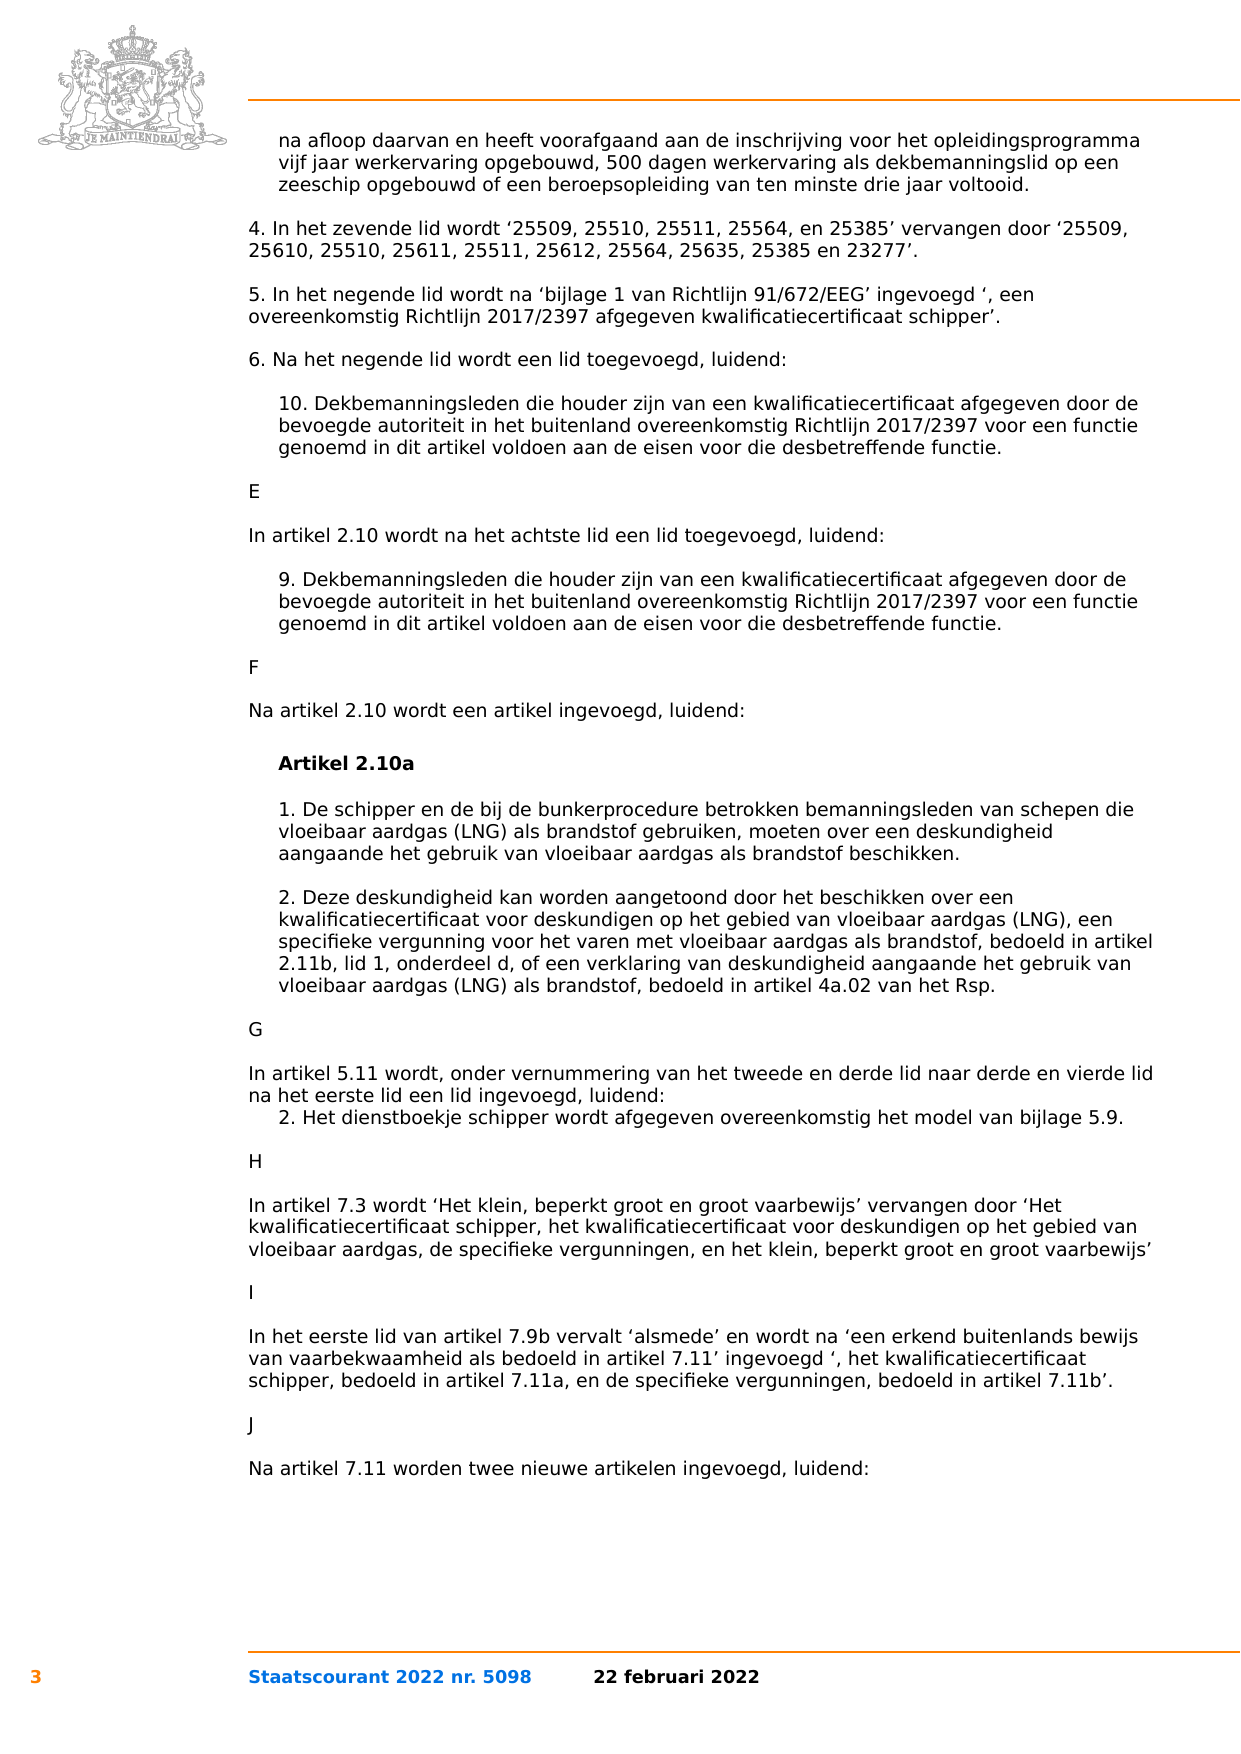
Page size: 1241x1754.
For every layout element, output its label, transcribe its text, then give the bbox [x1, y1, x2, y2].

text I [248, 1282, 1163, 1304]
text J [248, 1414, 1163, 1436]
text 1. De schipper en de bij de bunkerprocedure betrokken bemanningsleden van schepen die vloeibaar aardgas (LNG) als brandstof gebruiken, moeten over een deskundigheid aangaande het gebruik van vloeibaar aardgas als brandstof beschikken. [278, 799, 1163, 865]
text 2. Het dienstboekje schipper wordt afgegeven overeenkomstig het model van bijlage 5.9. [278, 1107, 1163, 1129]
text 10. Dekbemanningsleden die houder zijn van een kwalificatiecertificaat afgegeven door de bevoegde autoriteit in het buitenland overeenkomstig Richtlijn 2017/2397 voor een functie genoemd in dit artikel voldoen aan de eisen voor die desbetreffende functie. [278, 393, 1163, 459]
text G [248, 1019, 1163, 1041]
text Na artikel 2.10 wordt een artikel ingevoegd, luidend: [248, 700, 1163, 722]
text 9. Dekbemanningsleden die houder zijn van een kwalificatiecertificaat afgegeven door de bevoegde autoriteit in het buitenland overeenkomstig Richtlijn 2017/2397 voor een functie genoemd in dit artikel voldoen aan de eisen voor die desbetreffende functie. [278, 569, 1163, 635]
text F [248, 657, 1163, 678]
picture [38, 25, 227, 150]
subtitle Artikel 2.10a [278, 752, 1163, 774]
text 4. In het zevende lid wordt ‘25509, 25510, 25511, 25564, en 25385’ vervangen door ‘25509, 25610, 25510, 25611, 25511, 25612, 25564, 25635, 25385 en 23277’. [248, 218, 1163, 262]
text 6. Na het negende lid wordt een lid toegevoegd, luidend: [248, 349, 1163, 371]
text H [248, 1151, 1163, 1173]
text 5. In het negende lid wordt na ‘bijlage 1 van Richtlijn 91/672/EEG’ ingevoegd ‘, een overeenkomstig Richtlijn 2017/2397 afgegeven kwalificatiecertificaat schipper’. [248, 283, 1163, 327]
text E [248, 481, 1163, 503]
text In artikel 2.10 wordt na het achtste lid een lid toegevoegd, luidend: [248, 525, 1163, 547]
text In het eerste lid van artikel 7.9b vervalt ‘alsmede’ en wordt na ‘een erkend buitenlands bewijs van vaarbekwaamheid als bedoeld in artikel 7.11’ ingevoegd ‘, het kwalificatiecertificaat schipper, bedoeld in artikel 7.11a, en de specifieke vergunningen, bedoeld in artikel 7.11b’. [248, 1326, 1163, 1392]
text Na artikel 7.11 worden twee nieuwe artikelen ingevoegd, luidend: [248, 1458, 1163, 1480]
text na afloop daarvan en heeft voorafgaand aan de inschrijving voor het opleidingsprogramma vijf jaar werkervaring opgebouwd, 500 dagen werkervaring als dekbemanningslid op een zeeschip opgebouwd of een beroepsopleiding van ten minste drie jaar voltooid. [278, 130, 1163, 196]
text In artikel 7.3 wordt ‘Het klein, beperkt groot en groot vaarbewijs’ vervangen door ‘Het kwalificatiecertificaat schipper, het kwalificatiecertificaat voor deskundigen op het gebied van vloeibaar aardgas, de specifieke vergunningen, en het klein, beperkt groot en groot vaarbewijs’ [248, 1194, 1163, 1260]
text 2. Deze deskundigheid kan worden aangetoond door het beschikken over een kwalificatiecertificaat voor deskundigen op het gebied van vloeibaar aardgas (LNG), een specifieke vergunning voor het varen met vloeibaar aardgas als brandstof, bedoeld in artikel 2.11b, lid 1, onderdeel d, of een verklaring van deskundigheid aangaande het gebruik van vloeibaar aardgas (LNG) als brandstof, bedoeld in artikel 4a.02 van het Rsp. [278, 887, 1163, 997]
text In artikel 5.11 wordt, onder vernummering van het tweede en derde lid naar derde en vierde lid na het eerste lid een lid ingevoegd, luidend: [248, 1063, 1163, 1107]
